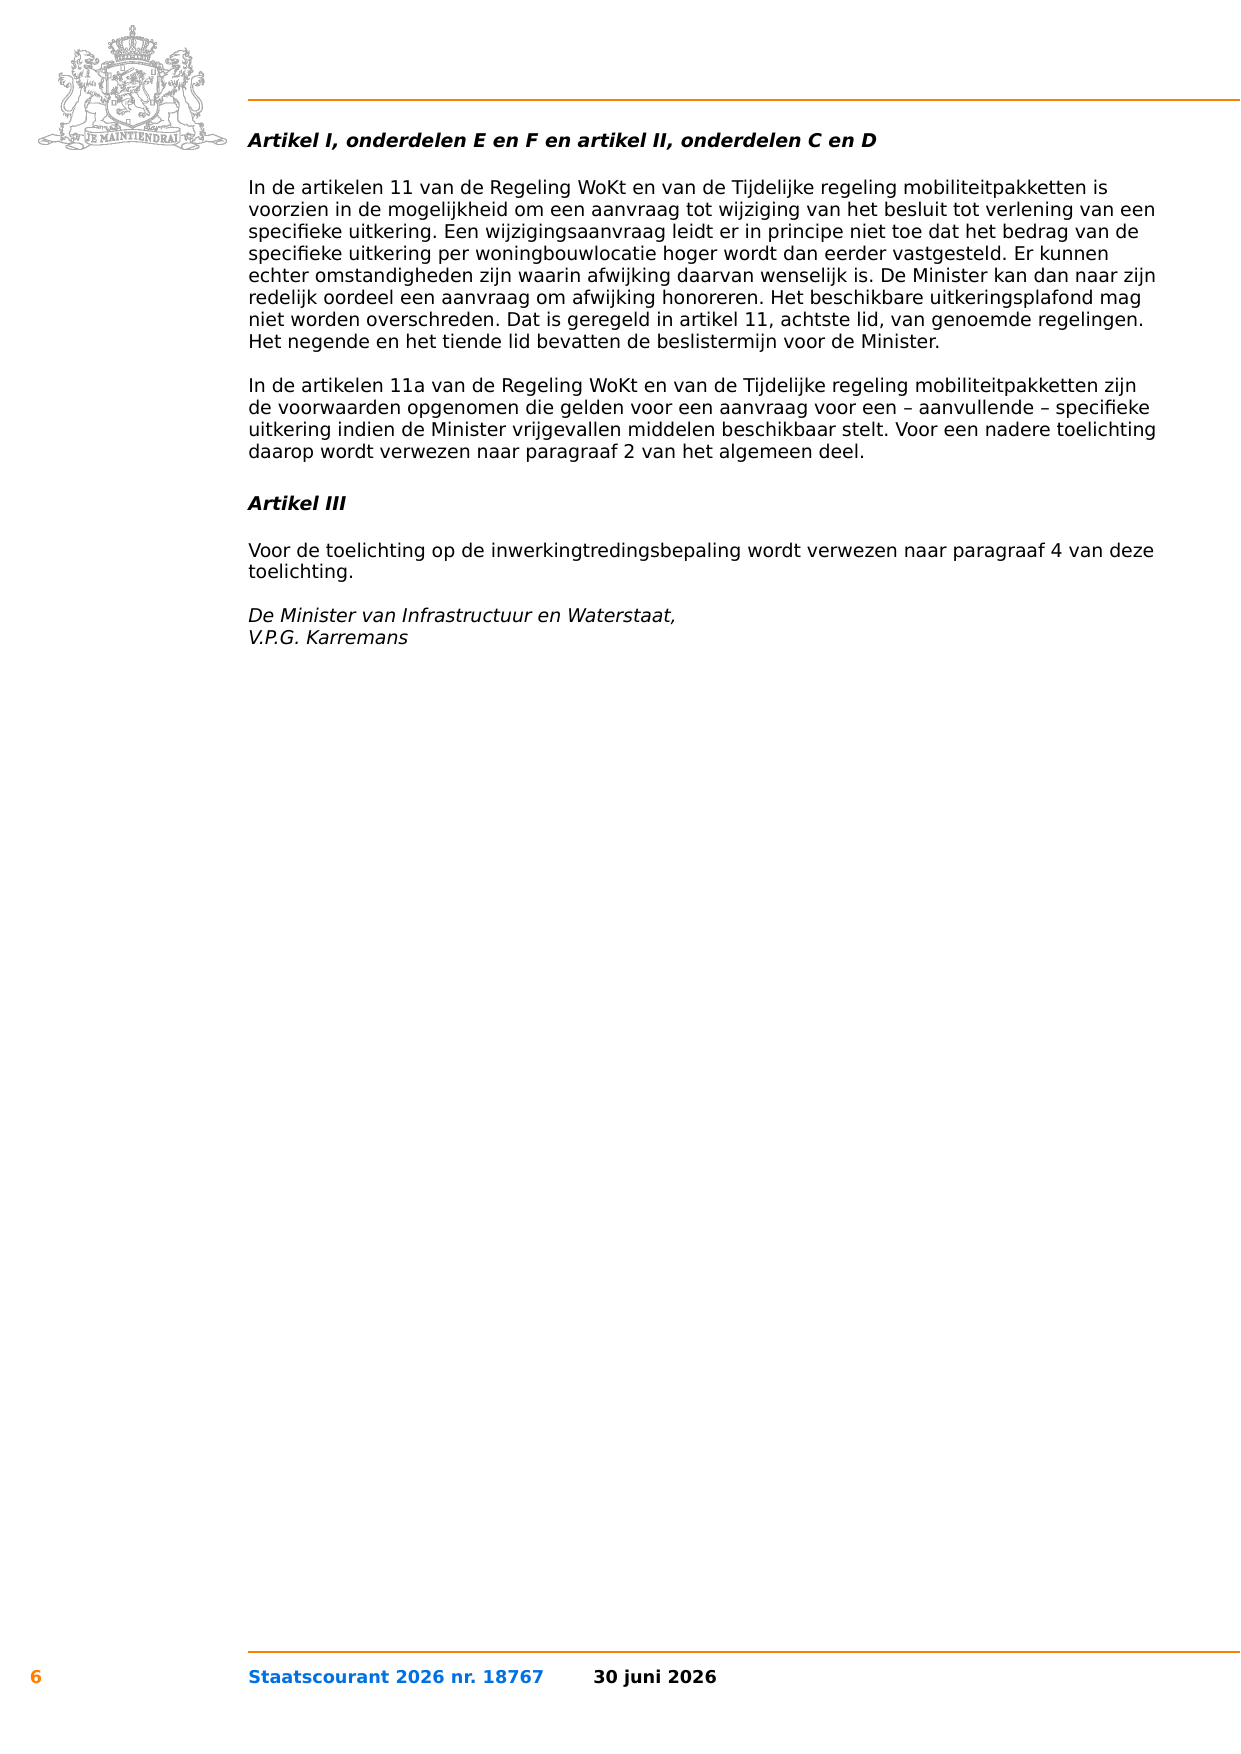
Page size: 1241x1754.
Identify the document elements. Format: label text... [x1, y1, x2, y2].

text In de artikelen 11 van de Regeling WoKt en van de Tijdelijke regeling mobiliteitpakketten is voorzien in de mogelijkheid om een aanvraag tot wijziging van het besluit tot verlening van een specifieke uitkering. Een wijzigingsaanvraag leidt er in principe niet toe dat het bedrag van de specifieke uitkering per woningbouwlocatie hoger wordt dan eerder vastgesteld. Er kunnen echter omstandigheden zijn waarin afwijking daarvan wenselijk is. De Minister kan dan naar zijn redelijk oordeel een aanvraag om afwijking honoreren. Het beschikbare uitkeringsplafond mag niet worden overschreden. Dat is geregeld in artikel 11, achtste lid, van genoemde regelingen. Het negende en het tiende lid bevatten de beslistermijn voor de Minister. [248, 177, 1163, 353]
text De Minister van Infrastructuur en Waterstaat, V.P.G. Karremans [248, 605, 1163, 649]
picture [38, 25, 227, 150]
subtitle Artikel I, onderdelen E en F en artikel II, onderdelen C en D [248, 130, 1163, 152]
text Voor de toelichting op de inwerkingtredingsbepaling wordt verwezen naar paragraaf 4 van deze toelichting. [248, 539, 1163, 583]
subtitle Artikel III [248, 492, 1163, 514]
text In de artikelen 11a van de Regeling WoKt en van de Tijdelijke regeling mobiliteitpakketten zijn de voorwaarden opgenomen die gelden voor een aanvraag voor een – aanvullende – specifieke uitkering indien de Minister vrijgevallen middelen beschikbaar stelt. Voor een nadere toelichting daarop wordt verwezen naar paragraaf 2 van het algemeen deel. [248, 374, 1163, 462]
